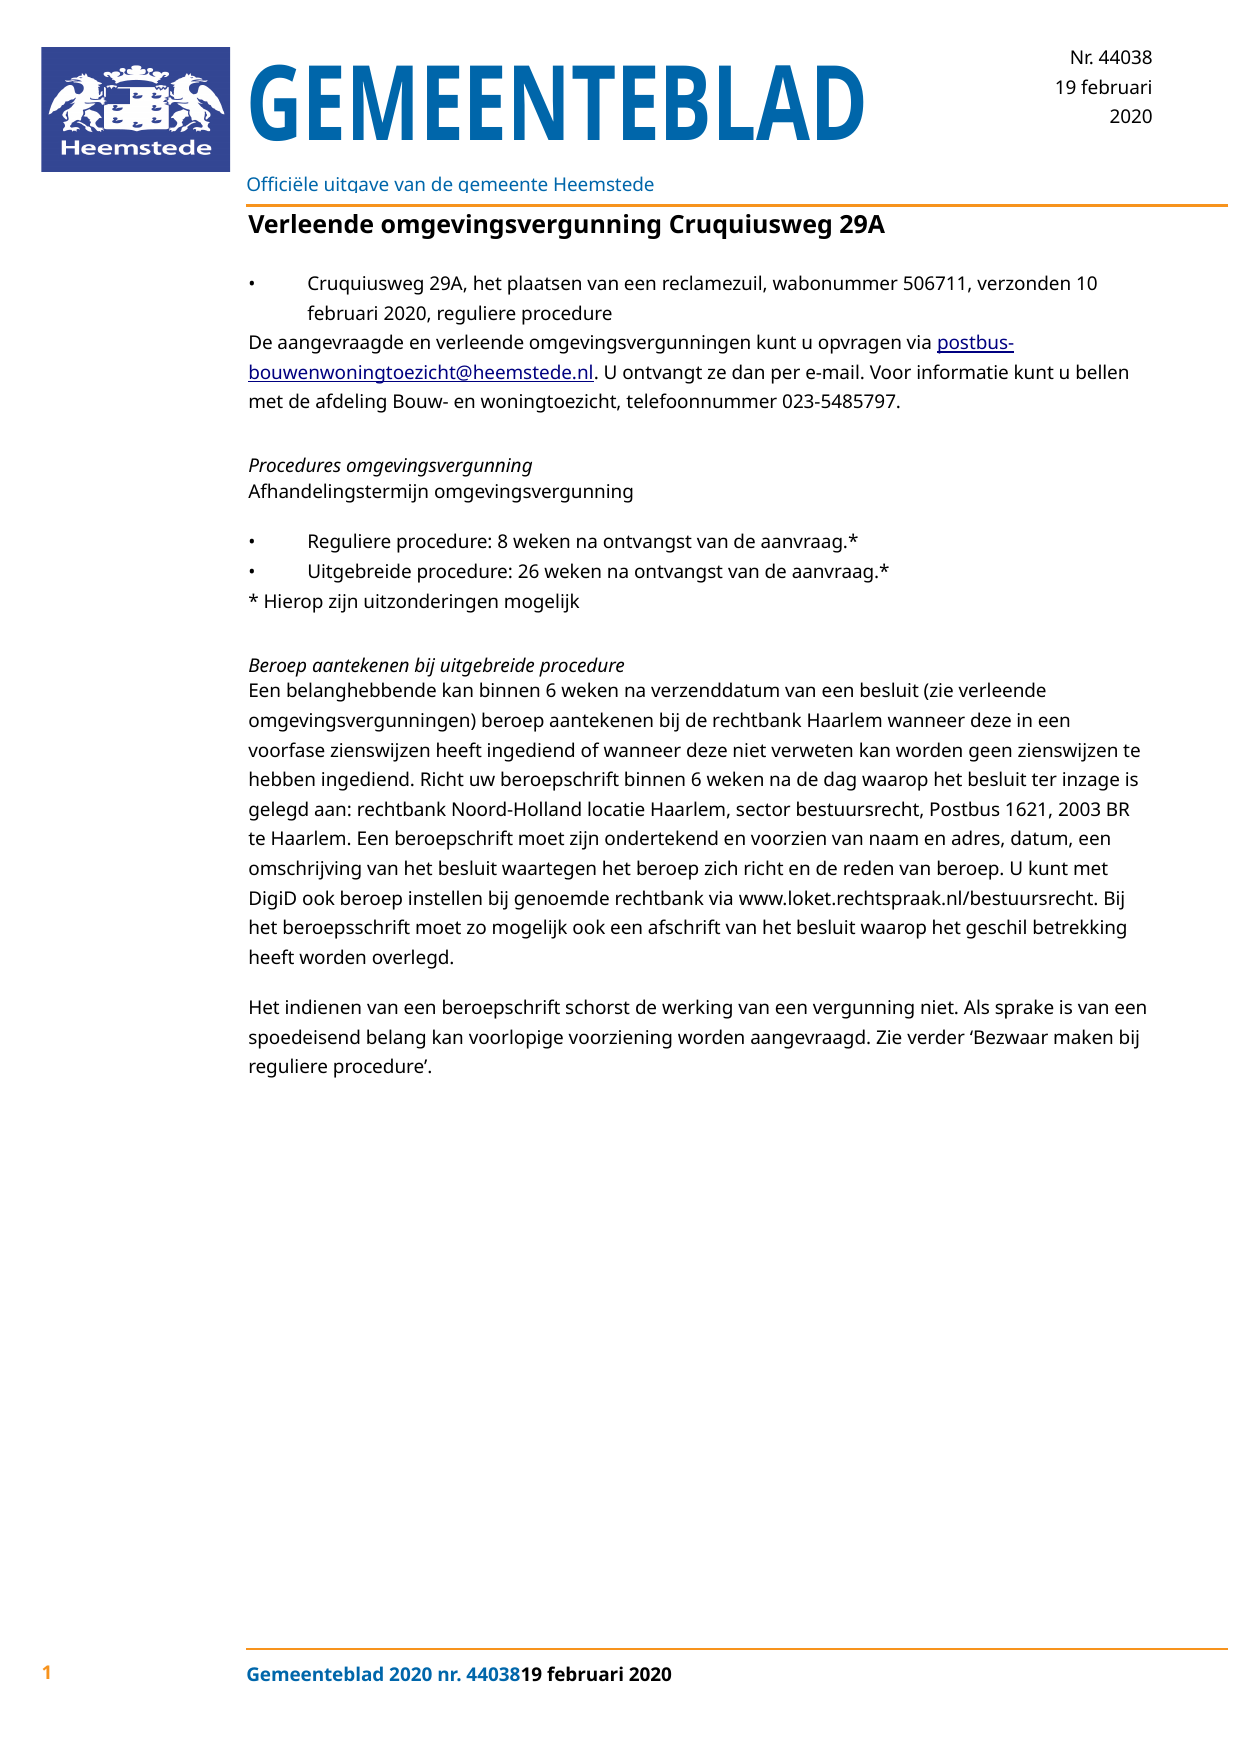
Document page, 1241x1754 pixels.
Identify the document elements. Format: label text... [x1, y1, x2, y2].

text De aangevraagde en verleende omgevingsvergunningen kunt u opvragen via postbus-bouwenwoningtoezicht@heemstede.nl. U ontvangt ze dan per e-mail. Voor informatie kunt u bellen met de afdeling Bouw- en woningtoezicht, telefoonnummer 023-5485797. [248, 329, 1152, 414]
list Cruquiusweg 29A, het plaatsen van een reclamezuil, wabonummer 506711, verzonden 10 februari 2020, reguliere procedure [248, 270, 1152, 326]
text Procedures omgevingsvergunning [248, 453, 1152, 478]
text Een belanghebbende kan binnen 6 weken na verzenddatum van een besluit (zie verleende omgevingsvergunningen) beroep aantekenen bij de rechtbank Haarlem wanneer deze in een voorfase zienswijzen heeft ingediend of wanneer deze niet verweten kan worden geen zienswijzen te hebben ingediend. Richt uw beroepschrift binnen 6 weken na de dag waarop het besluit ter inzage is gelegd aan: rechtbank Noord-Holland locatie Haarlem, sector bestuursrecht, Postbus 1621, 2003 BR te Haarlem. Een beroepschrift moet zijn ondertekend en voorzien van naam en adres, datum, een omschrijving van het besluit waartegen het beroep zich richt en de reden van beroep. U kunt met DigiD ook beroep instellen bij genoemde rechtbank via www.loket.rechtspraak.nl/bestuursrecht. Bij het beroepsschrift moet zo mogelijk ook een afschrift van het besluit waarop het geschil betrekking heeft worden overlegd. [248, 678, 1152, 969]
picture [41, 47, 231, 172]
list Uitgebreide procedure: 26 weken na ontvangst van de aanvraag.* [248, 558, 1152, 584]
text Het indienen van een beroepschrift schorst de werking van een vergunning niet. Als sprake is van een spoedeisend belang kan voorlopige voorziening worden aangevraagd. Zie verder ‘Bezwaar maken bij reguliere procedure’. [248, 994, 1152, 1079]
text Verleende omgevingsvergunning Cruquiusweg 29A [248, 207, 1152, 241]
list Reguliere procedure: 8 weken na ontvangst van de aanvraag.* [248, 529, 1152, 554]
text * Hierop zijn uitzonderingen mogelijk [248, 588, 1152, 614]
text Afhandelingstermijn omgevingsvergunning [248, 478, 1152, 504]
text Beroep aantekenen bij uitgebreide procedure [248, 652, 1152, 678]
